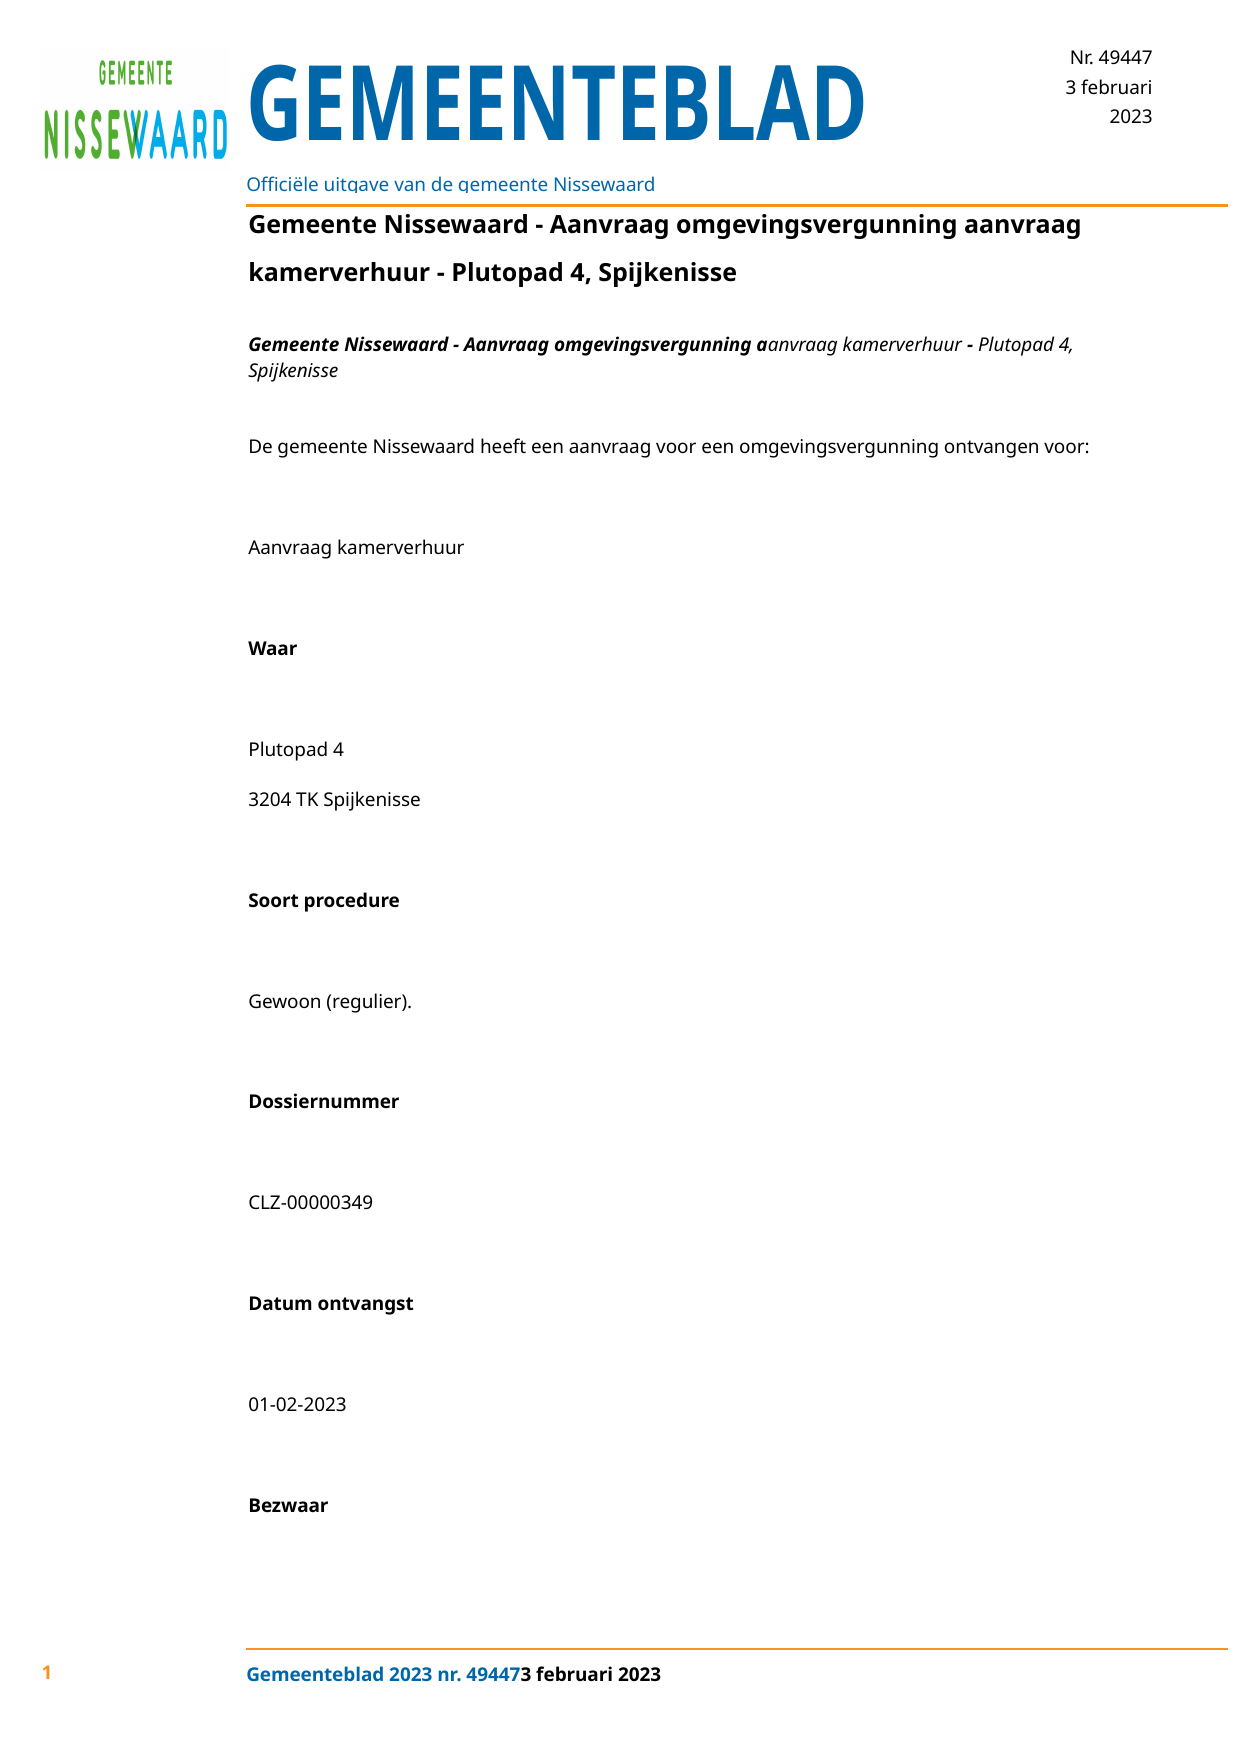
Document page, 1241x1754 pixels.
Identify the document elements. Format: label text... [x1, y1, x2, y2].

text Bezwaar [248, 1492, 1152, 1518]
text 3204 TK Spijkenisse [248, 786, 1152, 812]
text 01-02-2023 [248, 1391, 1152, 1417]
text Gewoon (regulier). [248, 988, 1152, 1014]
picture [41, 47, 231, 172]
text Gemeente Nissewaard - Aanvraag omgevingsvergunning aanvraag kamerverhuur - Plutopad 4, Spijkenisse [248, 331, 1152, 383]
text Soort procedure [248, 887, 1152, 913]
text CLZ-00000349 [248, 1189, 1152, 1215]
text Gemeente Nissewaard - Aanvraag omgevingsvergunning aanvraag kamerverhuur - Plutopad 4, Spijkenisse [248, 207, 1152, 288]
text Dossiernummer [248, 1089, 1152, 1114]
text Aanvraag kamerverhuur [248, 534, 1152, 560]
text Datum ontvangst [248, 1290, 1152, 1316]
text Plutopad 4 [248, 736, 1152, 762]
text Waar [248, 635, 1152, 661]
text De gemeente Nissewaard heeft een aanvraag voor een omgevingsvergunning ontvangen voor: [248, 433, 1152, 459]
